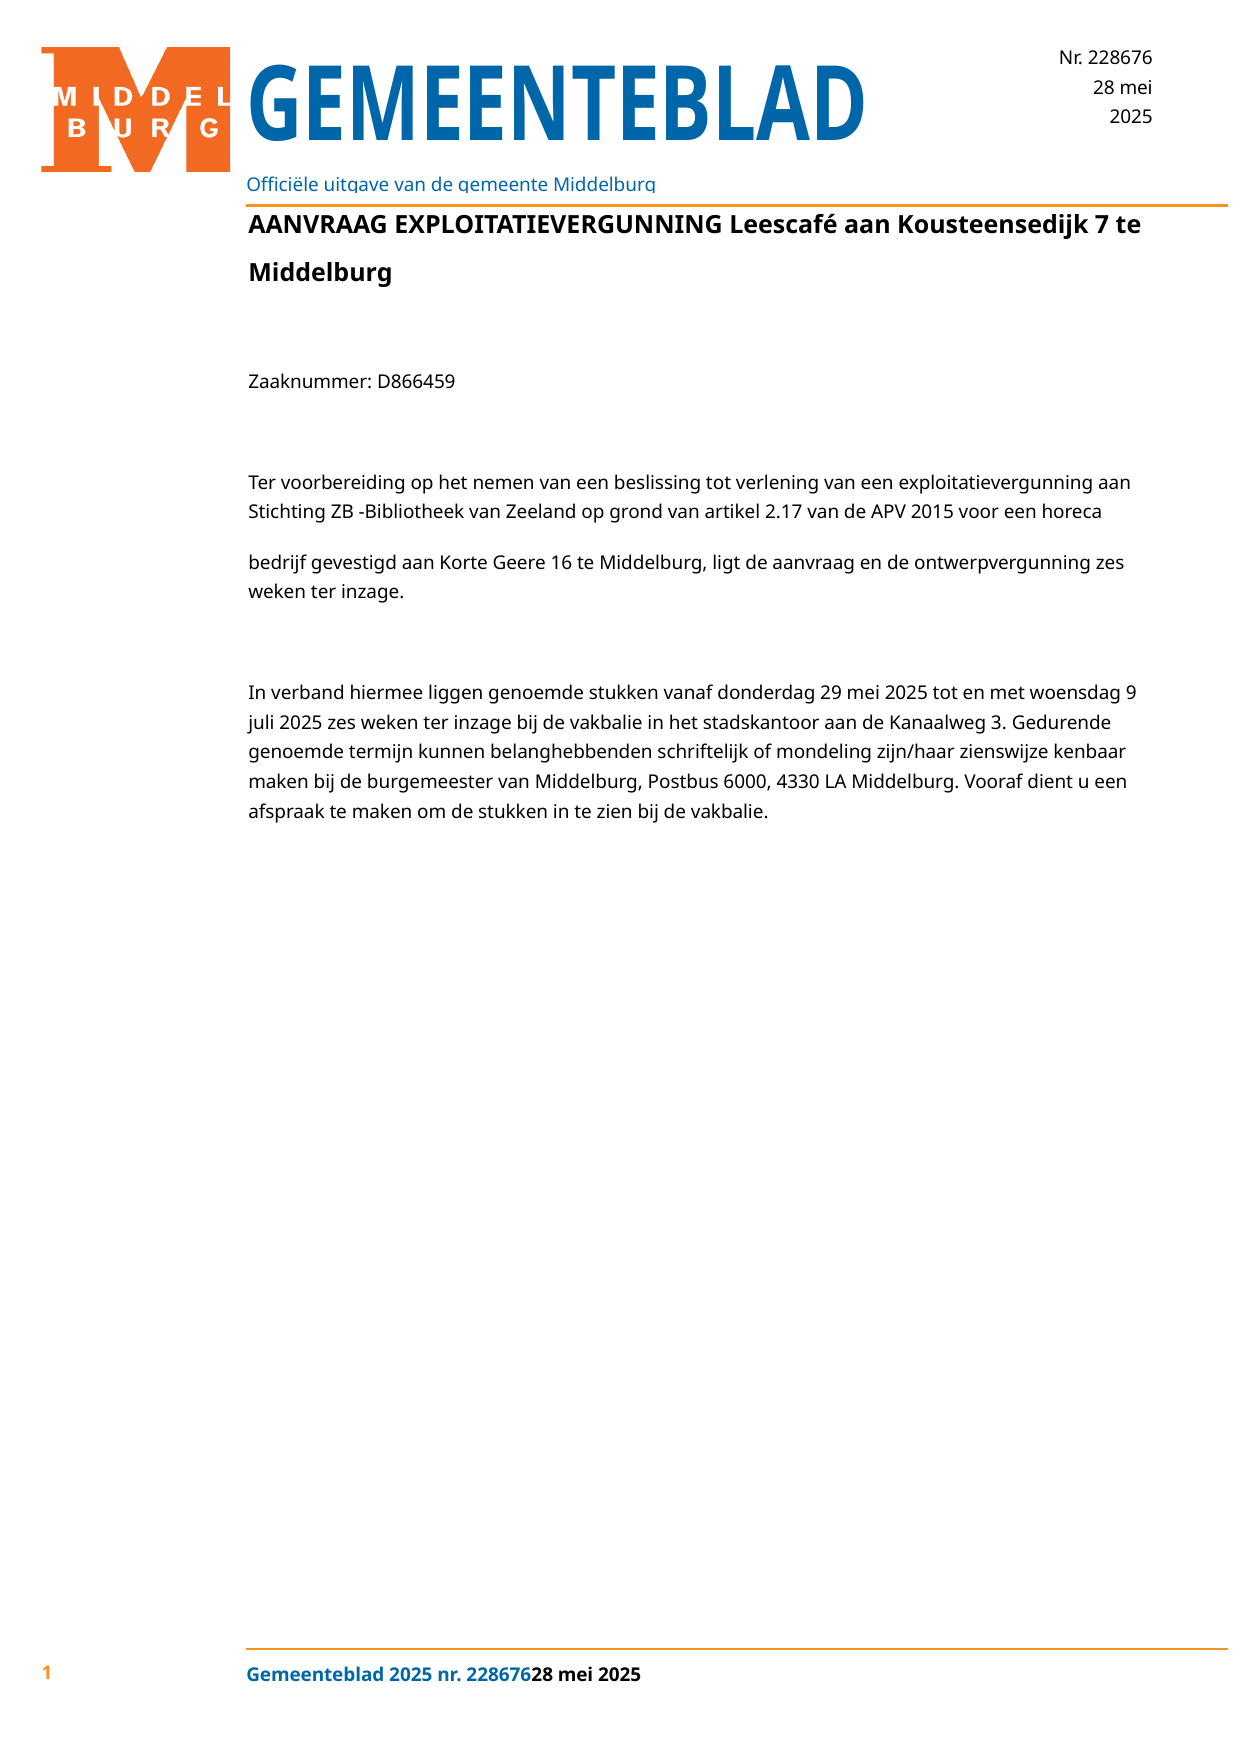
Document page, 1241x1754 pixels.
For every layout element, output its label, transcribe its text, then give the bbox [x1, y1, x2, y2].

text Zaaknummer: D866459 [248, 368, 1152, 394]
text Ter voorbereiding op het nemen van een beslissing tot verlening van een exploitatievergunning aan Stichting ZB -Bibliotheek van Zeeland op grond van artikel 2.17 van de APV 2015 voor een horeca [248, 469, 1152, 524]
text In verband hiermee liggen genoemde stukken vanaf donderdag 29 mei 2025 tot en met woensdag 9 juli 2025 zes weken ter inzage bij de vakbalie in het stadskantoor aan de Kanaalweg 3. Gedurende genoemde termijn kunnen belanghebbenden schriftelijk of mondeling zijn/haar zienswijze kenbaar maken bij de burgemeester van Middelburg, Postbus 6000, 4330 LA Middelburg. Vooraf dient u een afspraak te maken om de stukken in te zien bij de vakbalie. [248, 679, 1152, 824]
text bedrijf gevestigd aan Korte Geere 16 te Middelburg, ligt de aanvraag en de ontwerpvergunning zes weken ter inzage. [248, 549, 1152, 604]
picture [41, 47, 231, 172]
text AANVRAAG EXPLOITATIEVERGUNNING Leescafé aan Kousteensedijk 7 te Middelburg [248, 207, 1152, 288]
